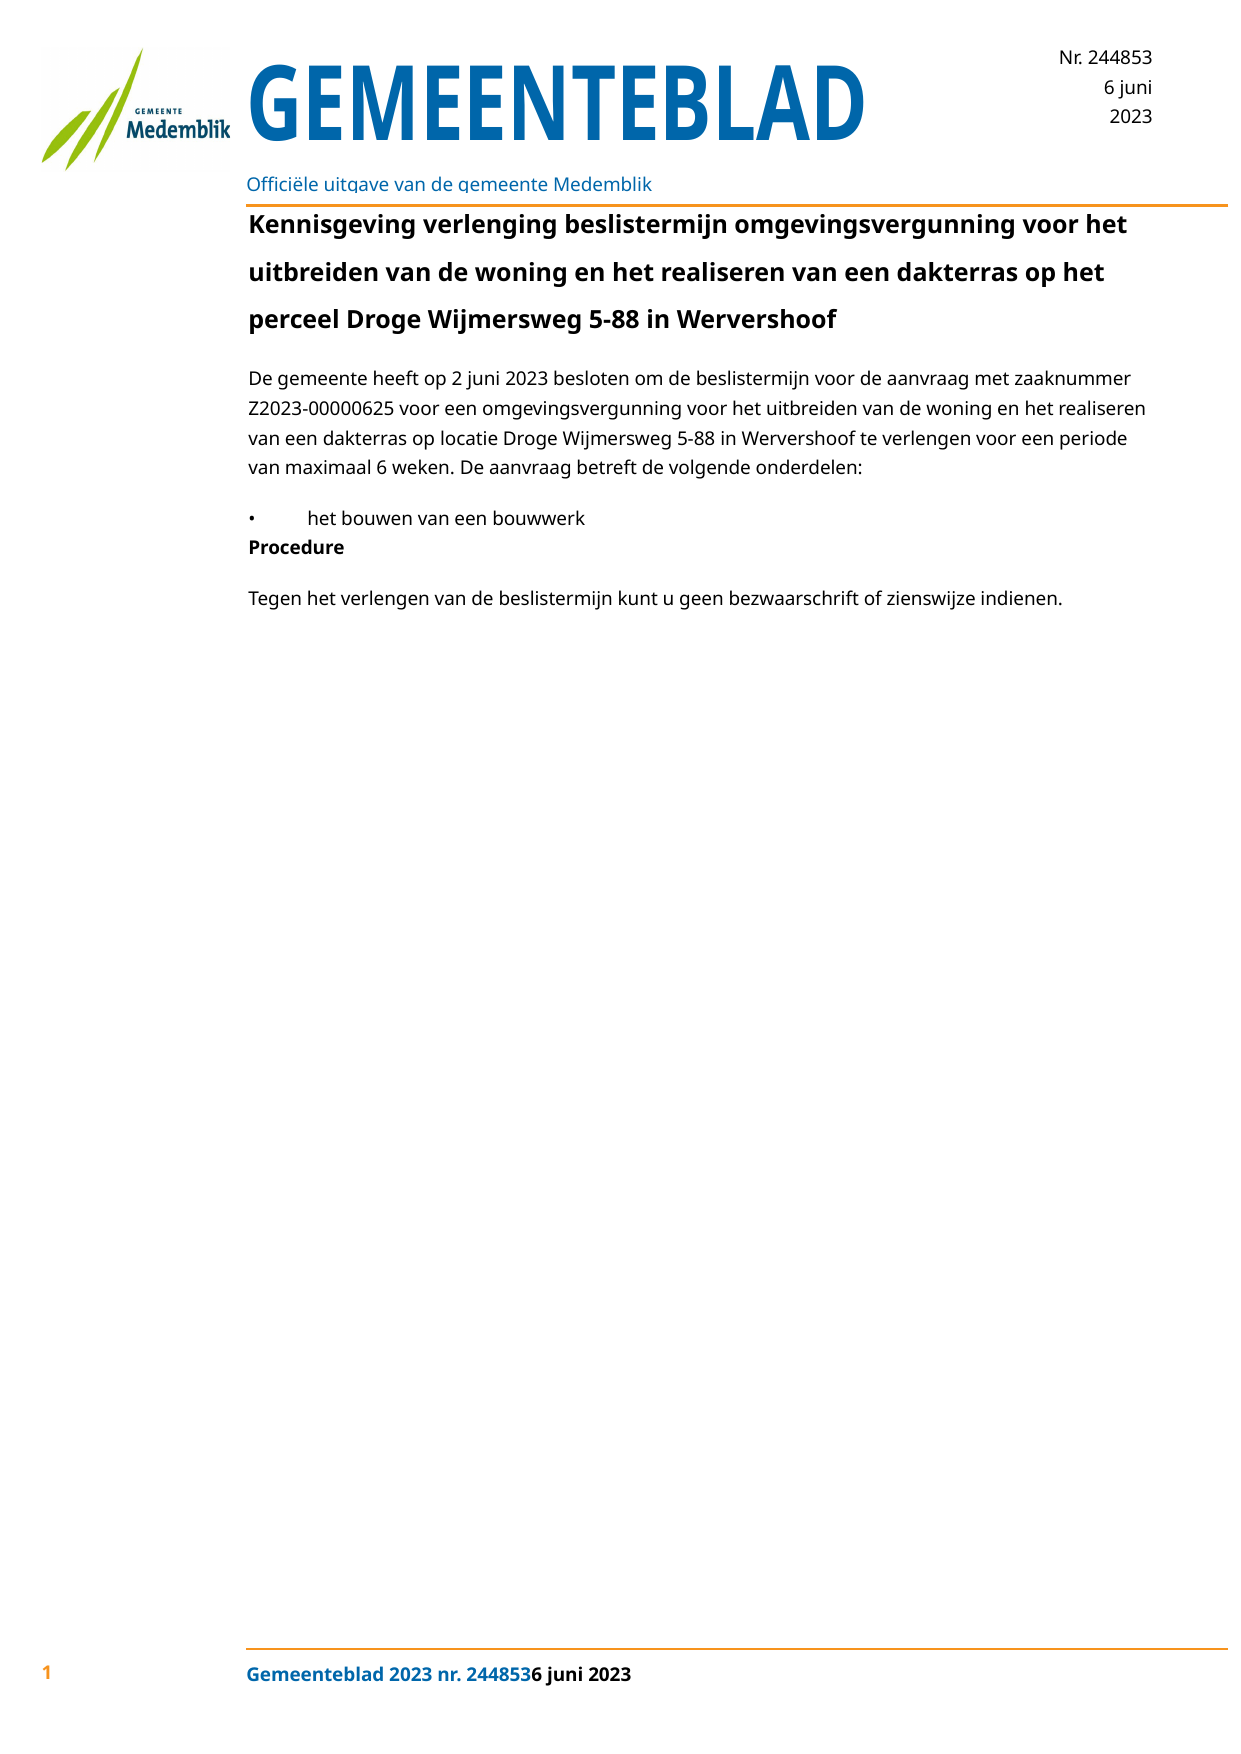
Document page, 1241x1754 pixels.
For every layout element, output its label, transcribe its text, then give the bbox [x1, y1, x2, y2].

text Tegen het verlengen van de beslistermijn kunt u geen bezwaarschrift of zienswijze indienen. [248, 585, 1152, 610]
text Procedure [248, 534, 1152, 560]
text De gemeente heeft op 2 juni 2023 besloten om de beslistermijn voor de aanvraag met zaaknummer Z2023-00000625 voor een omgevingsvergunning voor het uitbreiden van de woning en het realiseren van een dakterras op locatie Droge Wijmersweg 5-88 in Wervershoof te verlengen voor een periode van maximaal 6 weken. De aanvraag betreft de volgende onderdelen: [248, 366, 1152, 480]
list het bouwen van een bouwwerk [248, 505, 1152, 530]
picture [41, 47, 231, 172]
text Kennisgeving verlenging beslistermijn omgevingsvergunning voor het uitbreiden van de woning en het realiseren van een dakterras op het perceel Droge Wijmersweg 5-88 in Wervershoof [248, 207, 1152, 336]
